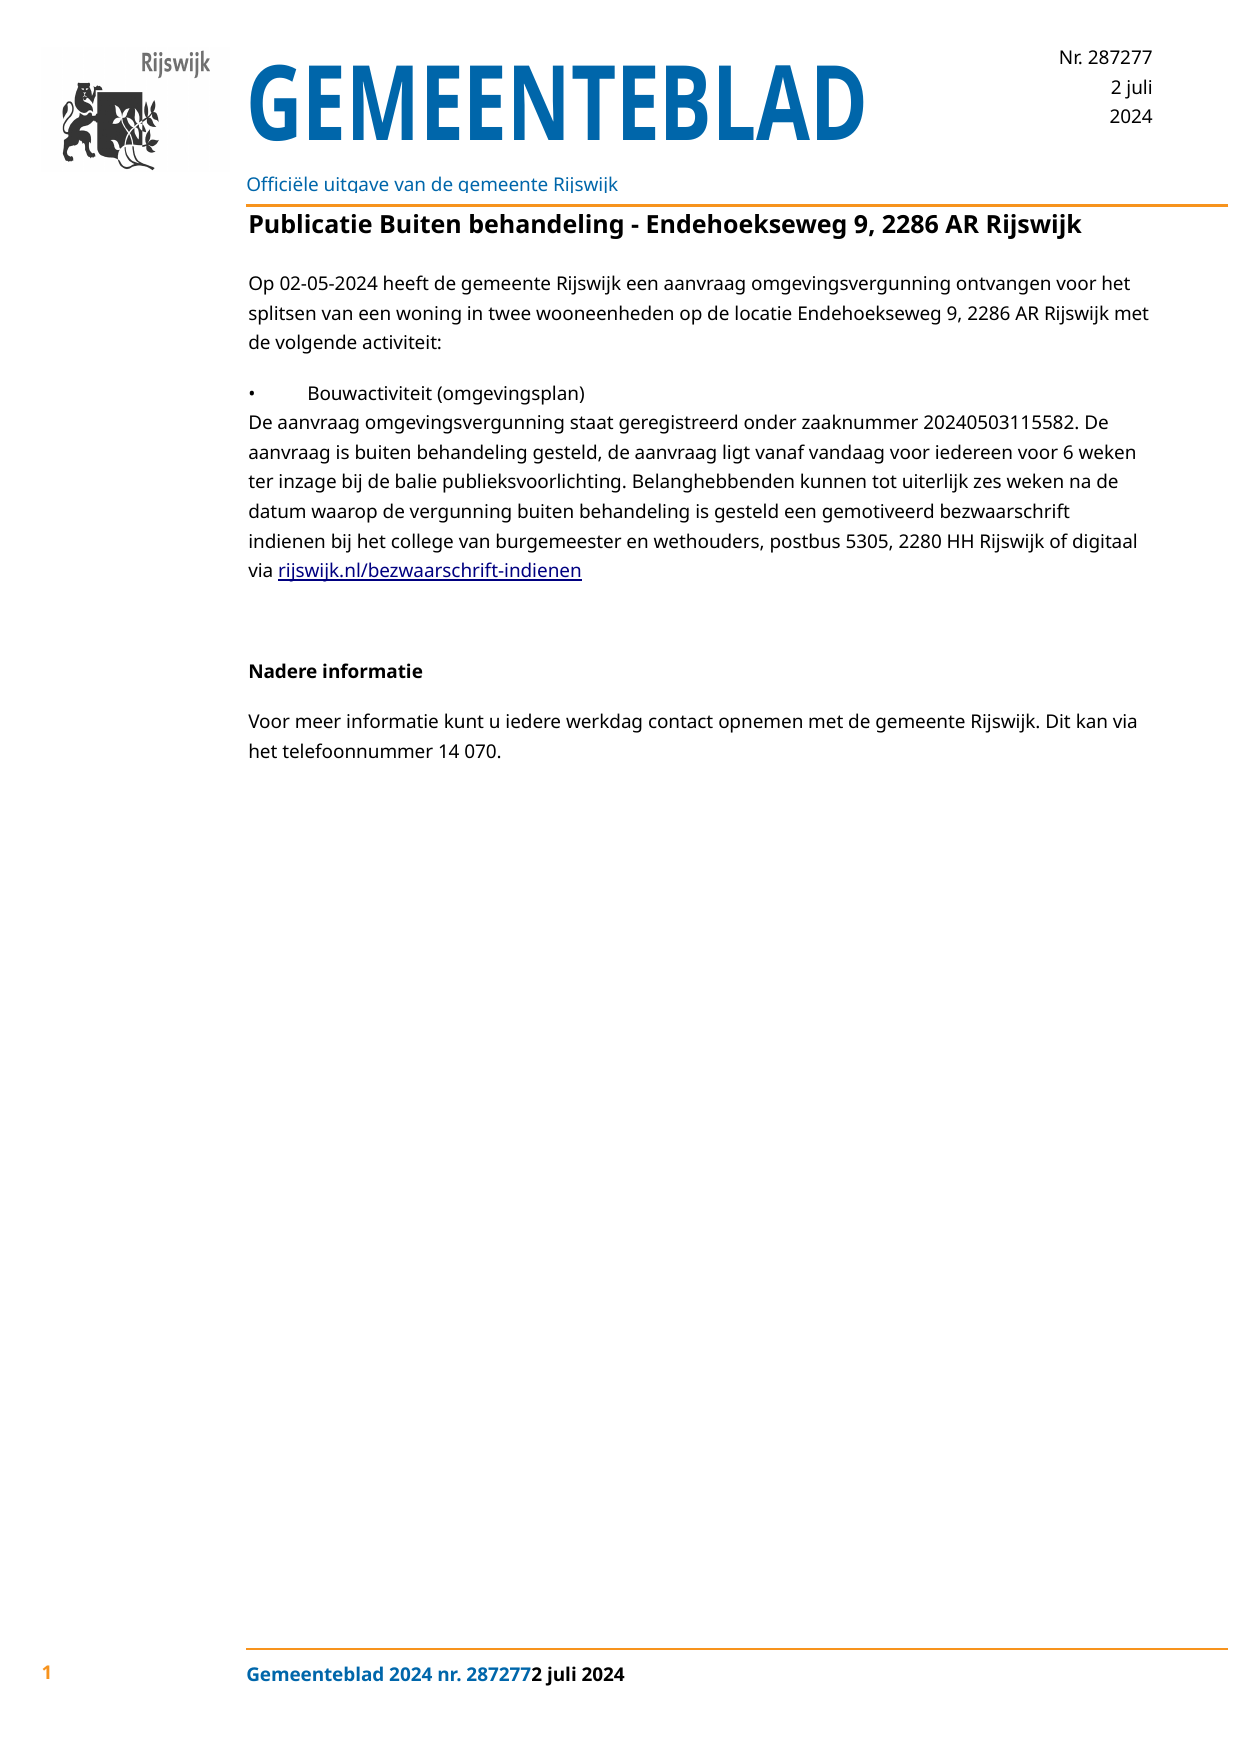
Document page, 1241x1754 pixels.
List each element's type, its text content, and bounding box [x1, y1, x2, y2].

text Voor meer informatie kunt u iedere werkdag contact opnemen met de gemeente Rijswijk. Dit kan via het telefoonnummer 14 070. [248, 709, 1152, 764]
text Publicatie Buiten behandeling - Endehoekseweg 9, 2286 AR Rijswijk [248, 207, 1152, 241]
list Bouwactiviteit (omgevingsplan) [248, 380, 1152, 406]
text Nadere informatie [248, 658, 1152, 684]
picture [41, 47, 231, 172]
text De aanvraag omgevingsvergunning staat geregistreerd onder zaaknummer 20240503115582. De aanvraag is buiten behandeling gesteld, de aanvraag ligt vanaf vandaag voor iedereen voor 6 weken ter inzage bij de balie publieksvoorlichting. Belanghebbenden kunnen tot uiterlijk zes weken na de datum waarop de vergunning buiten behandeling is gesteld een gemotiveerd bezwaarschrift indienen bij het college van burgemeester en wethouders, postbus 5305, 2280 HH Rijswijk of digitaal via rijswijk.nl/bezwaarschrift-indienen [248, 409, 1152, 583]
text Op 02-05-2024 heeft de gemeente Rijswijk een aanvraag omgevingsvergunning ontvangen voor het splitsen van een woning in twee wooneenheden op de locatie Endehoekseweg 9, 2286 AR Rijswijk met de volgende activiteit: [248, 270, 1152, 355]
